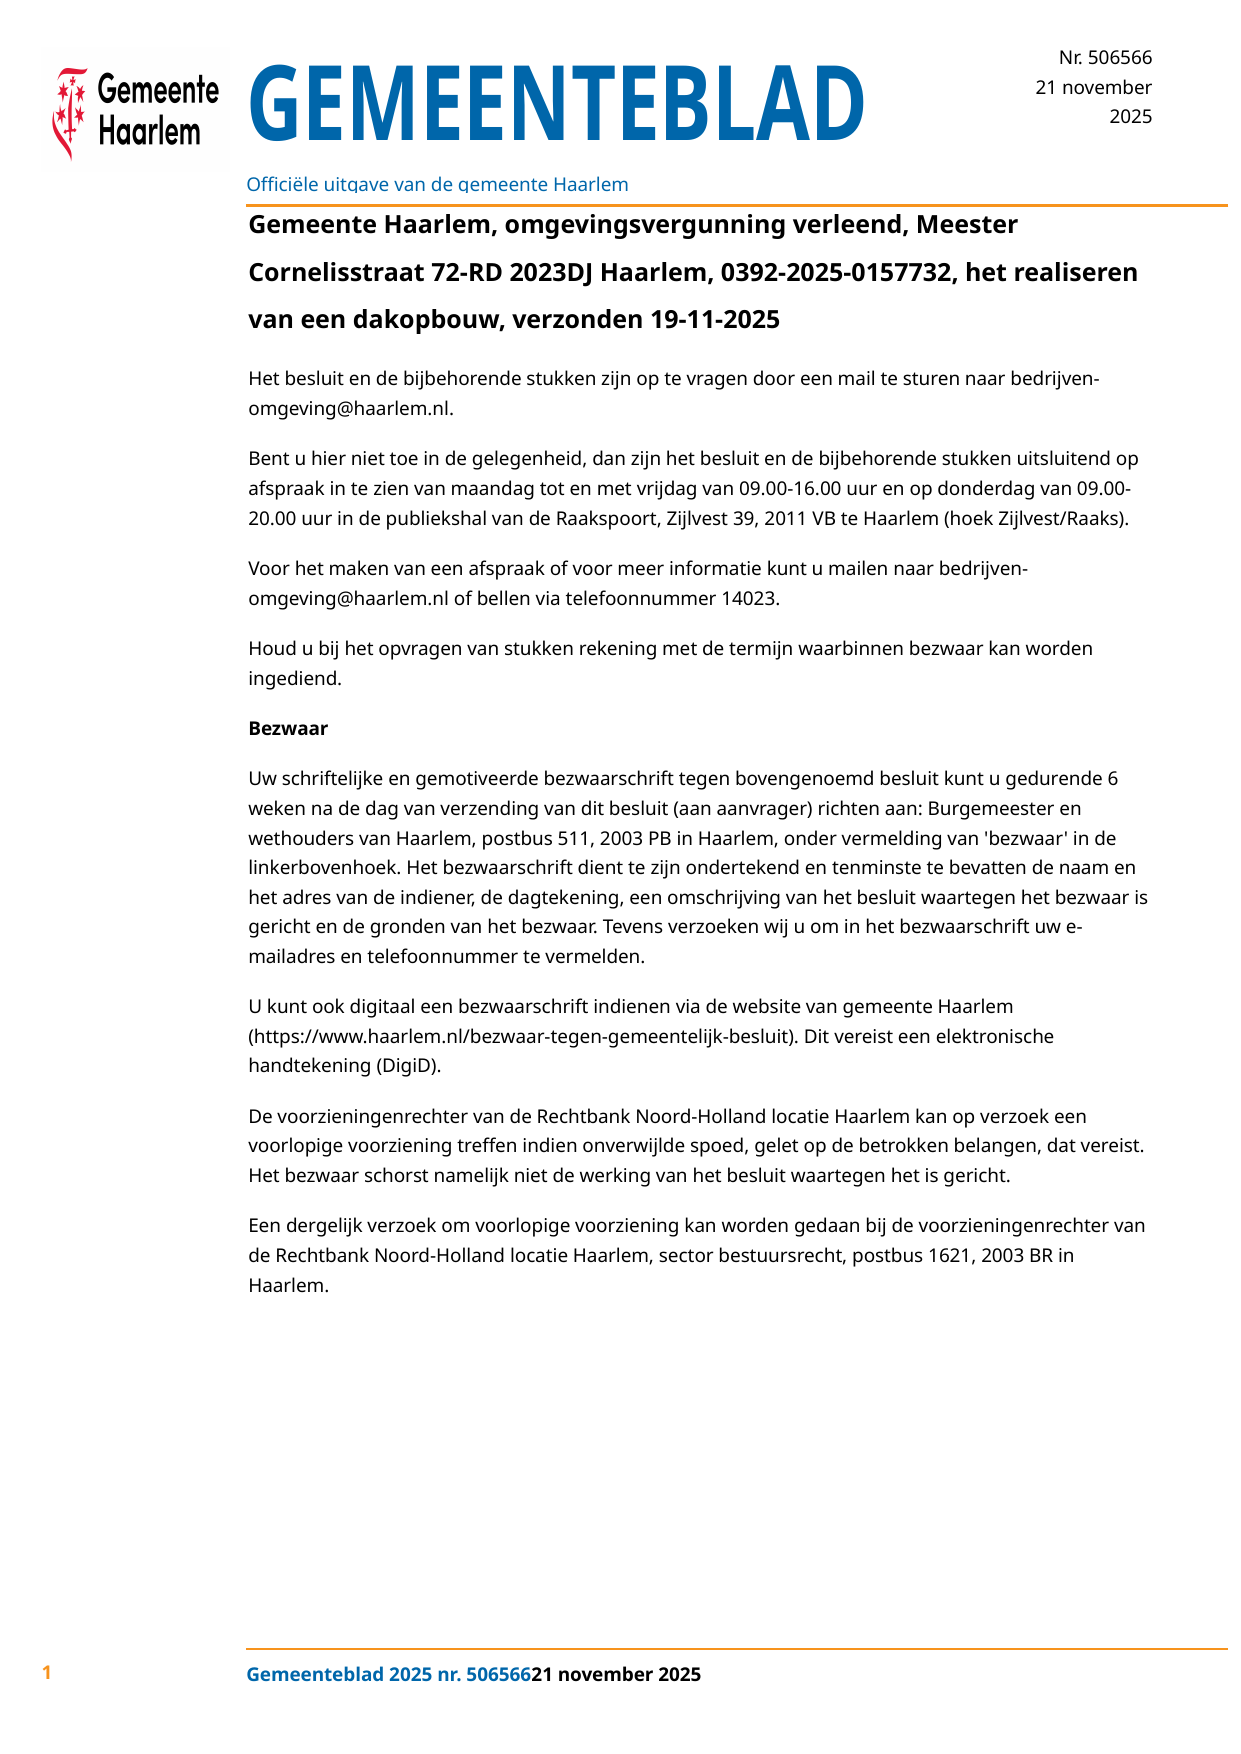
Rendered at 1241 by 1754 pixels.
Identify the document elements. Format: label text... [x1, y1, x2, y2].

text U kunt ook digitaal een bezwaarschrift indienen via de website van gemeente Haarlem (https://www.haarlem.nl/bezwaar-tegen-gemeentelijk-besluit). Dit vereist een elektronische handtekening (DigiD). [248, 993, 1152, 1078]
text Bezwaar [248, 715, 1152, 741]
text Bent u hier niet toe in de gelegenheid, dan zijn het besluit en de bijbehorende stukken uitsluitend op afspraak in te zien van maandag tot en met vrijdag van 09.00-16.00 uur en op donderdag van 09.00-20.00 uur in de publiekshal van de Raakspoort, Zijlvest 39, 2011 VB te Haarlem (hoek Zijlvest/Raaks). [248, 446, 1152, 530]
picture [41, 47, 231, 172]
text Uw schriftelijke en gemotiveerde bezwaarschrift tegen bovengenoemd besluit kunt u gedurende 6 weken na de dag van verzending van dit besluit (aan aanvrager) richten aan: Burgemeester en wethouders van Haarlem, postbus 511, 2003 PB in Haarlem, onder vermelding van 'bezwaar' in de linkerbovenhoek. Het bezwaarschrift dient te zijn ondertekend en tenminste te bevatten de naam en het adres van de indiener, de dagtekening, een omschrijving van het besluit waartegen het bezwaar is gericht en de gronden van het bezwaar. Tevens verzoeken wij u om in het bezwaarschrift uw e-mailadres en telefoonnummer te vermelden. [248, 766, 1152, 969]
text Houd u bij het opvragen van stukken rekening met de termijn waarbinnen bezwaar kan worden ingediend. [248, 635, 1152, 690]
text Gemeente Haarlem, omgevingsvergunning verleend, Meester Cornelisstraat 72-RD 2023DJ Haarlem, 0392-2025-0157732, het realiseren van een dakopbouw, verzonden 19-11-2025 [248, 207, 1152, 336]
text Het besluit en de bijbehorende stukken zijn op te vragen door een mail te sturen naar bedrijven-omgeving@haarlem.nl. [248, 366, 1152, 421]
text Een dergelijk verzoek om voorlopige voorziening kan worden gedaan bij de voorzieningenrechter van de Rechtbank Noord-Holland locatie Haarlem, sector bestuursrecht, postbus 1621, 2003 BR in Haarlem. [248, 1213, 1152, 1297]
text De voorzieningenrechter van de Rechtbank Noord-Holland locatie Haarlem kan op verzoek een voorlopige voorziening treffen indien onverwijlde spoed, gelet op de betrokken belangen, dat vereist. Het bezwaar schorst namelijk niet de werking van het besluit waartegen het is gericht. [248, 1103, 1152, 1188]
text Voor het maken van een afspraak of voor meer informatie kunt u mailen naar bedrijven-omgeving@haarlem.nl of bellen via telefoonnummer 14023. [248, 555, 1152, 610]
